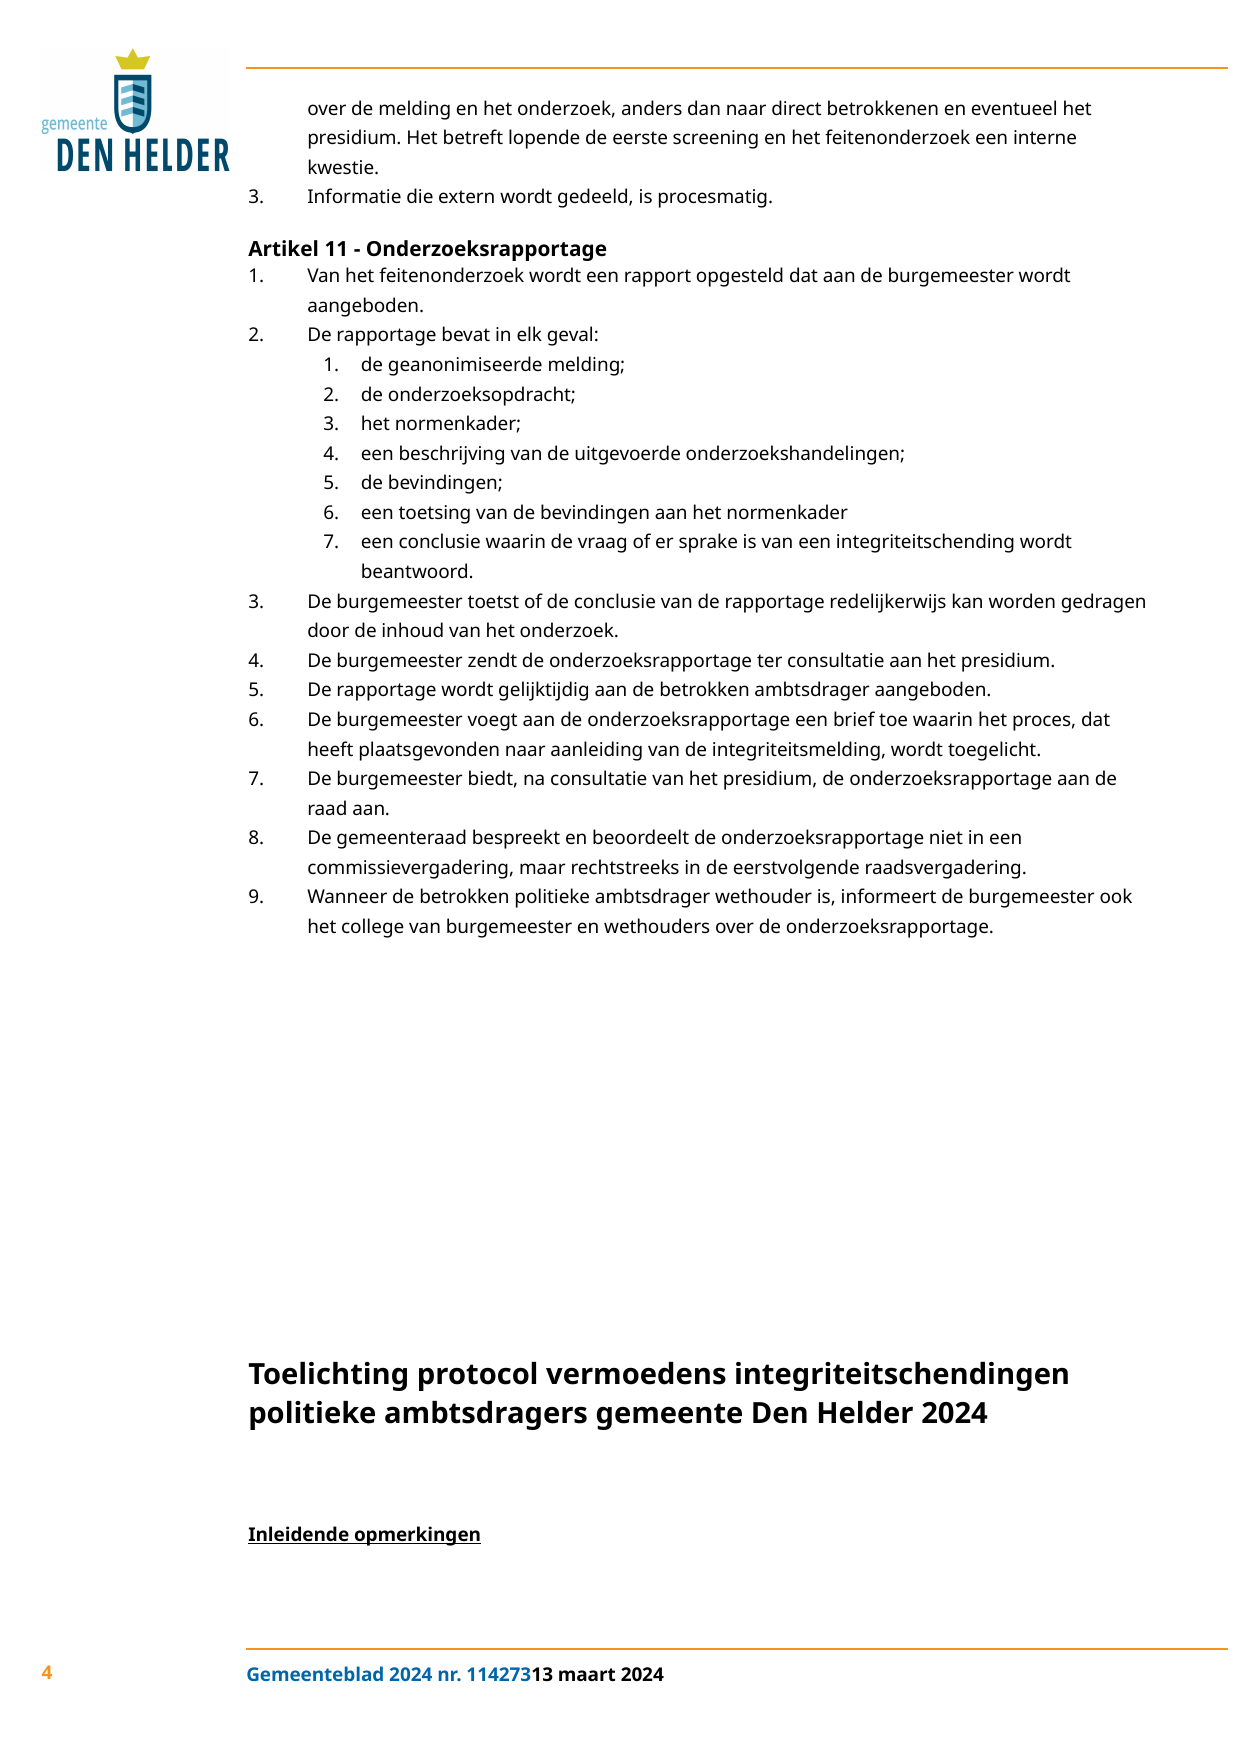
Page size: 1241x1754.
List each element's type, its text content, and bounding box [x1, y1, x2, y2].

list De burgemeester zendt de onderzoeksrapportage ter consultatie aan het presidium. [248, 647, 1152, 673]
picture [41, 47, 231, 172]
list De burgemeester toetst of de conclusie van de rapportage redelijkerwijs kan worden gedragen door de inhoud van het onderzoek. [248, 588, 1152, 643]
picture [220, 160, 224, 172]
list Informatie die extern wordt gedeeld, is procesmatig. [248, 183, 1152, 209]
text Artikel 11 - Onderzoeksrapportage [248, 234, 1152, 262]
list De burgemeester biedt, na consultatie van het presidium, de onderzoeksrapportage aan de raad aan. [248, 765, 1152, 821]
list de onderzoeksopdracht; [323, 381, 1152, 406]
list Wanneer de betrokken politieke ambtsdrager wethouder is, informeert de burgemeester ook het college van burgemeester en wethouders over de onderzoeksrapportage. [248, 884, 1152, 939]
picture [182, 144, 187, 165]
list de bevindingen; [323, 469, 1152, 495]
text Toelichting protocol vermoedens integriteitschendingen politieke ambtsdragers gemeente Den Helder 2024 [248, 1353, 1152, 1432]
picture [100, 154, 106, 172]
list De rapportage bevat in elk geval: [248, 322, 1152, 347]
list De burgemeester voegt aan de onderzoeksrapportage een brief toe waarin het proces, dat heeft plaatsgevonden naar aanleiding van de integriteitsmelding, wordt toegelicht. [248, 706, 1152, 761]
list een conclusie waarin de vraag of er sprake is van een integriteitschending wordt beantwoord. [323, 529, 1152, 584]
list een beschrijving van de uitgevoerde onderzoekshandelingen; [323, 440, 1152, 466]
list Van het feitenonderzoek wordt een rapport opgesteld dat aan de burgemeester wordt aangeboden. [248, 262, 1152, 318]
list over de melding en het onderzoek, anders dan naar direct betrokkenen en eventueel het presidium. Het betreft lopende de eerste screening en het feitenonderzoek een interne kwestie. [248, 95, 1152, 180]
list een toetsing van de bevindingen aan het normenkader [323, 499, 1152, 525]
list de geanonimiseerde melding; [323, 351, 1152, 377]
picture [63, 144, 68, 165]
list De gemeenteraad bespreekt en beoordeelt de onderzoeksrapportage niet in een commissievergadering, maar rechtstreeks in de eerstvolgende raadsvergadering. [248, 824, 1152, 880]
list het normenkader; [323, 410, 1152, 436]
text Inleidende opmerkingen [248, 1521, 1152, 1547]
list De rapportage wordt gelijktijdig aan de betrokken ambtsdrager aangeboden. [248, 677, 1152, 702]
picture [130, 157, 135, 172]
